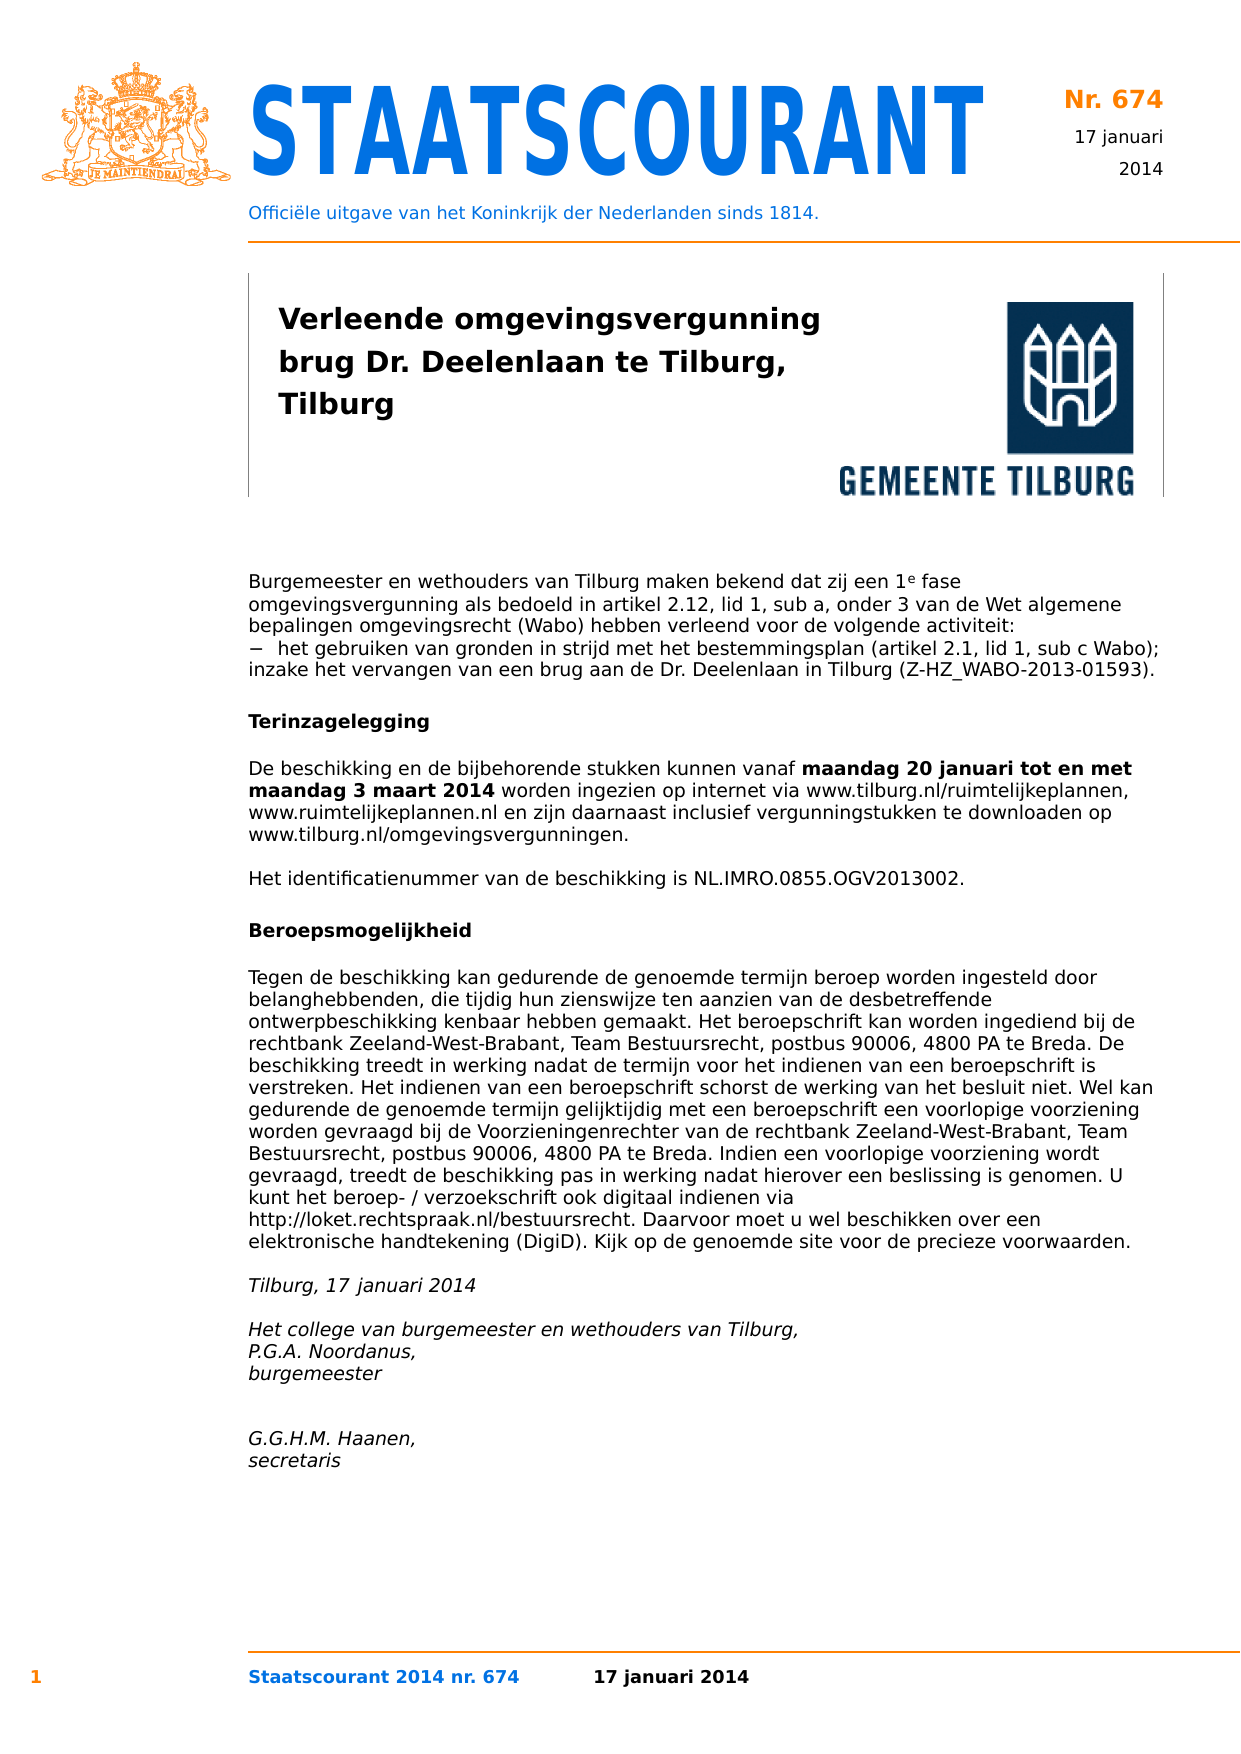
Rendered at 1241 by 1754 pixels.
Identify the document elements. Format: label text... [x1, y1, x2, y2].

text Het college van burgemeester en wethouders van Tilburg, P.G.A. Noordanus, burgemeester [248, 1318, 1163, 1384]
text inzake het vervangen van een brug aan de Dr. Deelenlaan in Tilburg (Z-HZ_WABO-2013-01593). [248, 659, 1163, 681]
subtitle Terinzagelegging [248, 711, 1163, 733]
table_cell Officiële uitgave van het Koninkrijk der Nederlanden sinds 1814. [248, 203, 1240, 241]
table_header [25, 62, 248, 241]
table_header STAATSCOURANT [248, 62, 998, 203]
text Het identificatienummer van de beschikking is NL.IMRO.0855.OGV2013002. [248, 868, 1163, 890]
text − het gebruiken van gronden in strijd met het bestemmingsplan (artikel 2.1, lid 1, sub c Wabo); [248, 637, 1163, 659]
picture [41, 62, 231, 186]
table_cell 2014 [998, 153, 1240, 203]
table_header Nr. 674 [998, 62, 1240, 121]
text G.G.H.M. Haanen, secretaris [248, 1406, 1163, 1472]
table_cell 17 januari [998, 121, 1240, 153]
text Tegen de beschikking kan gedurende de genoemde termijn beroep worden ingesteld door belanghebbenden, die tijdig hun zienswijze ten aanzien van de desbetreffende ontwerpbeschikking kenbaar hebben gemaakt. Het beroepschrift kan worden ingediend bij de rechtbank Zeeland-West-Brabant, Team Bestuursrecht, postbus 90006, 4800 PA te Breda. De beschikking treedt in werking nadat de termijn voor het indienen van een beroepschrift is verstreken. Het indienen van een beroepschrift schorst de werking van het besluit niet. Wel kan gedurende de genoemde termijn gelijktijdig met een beroepschrift een voorlopige voorziening worden gevraagd bij de Voorzieningenrechter van de rechtbank Zeeland-West-Brabant, Team Bestuursrecht, postbus 90006, 4800 PA te Breda. Indien een voorlopige voorziening wordt gevraagd, treedt de beschikking pas in werking nadat hierover een beslissing is genomen. U kunt het beroep- / verzoekschrift ook digitaal indienen via http://loket.rechtspraak.nl/bestuursrecht. Daarvoor moet u wel beschikken over een elektronische handtekening (DigiD). Kijk op de genoemde site voor de precieze voorwaarden. [248, 967, 1163, 1253]
subtitle Beroepsmogelijkheid [248, 920, 1163, 942]
text Tilburg, 17 januari 2014 [248, 1275, 1163, 1297]
picture [838, 302, 1134, 498]
subtitle Verleende omgevingsvergunning brug Dr. Deelenlaan te Tilburg, Tilburg [249, 273, 1163, 497]
text De beschikking en de bijbehorende stukken kunnen vanaf maandag 20 januari tot en met maandag 3 maart 2014 worden ingezien op internet via www.tilburg.nl/ruimtelijkeplannen, www.ruimtelijkeplannen.nl en zijn daarnaast inclusief vergunningstukken te downloaden op www.tilburg.nl/omgevingsvergunningen. [248, 758, 1163, 846]
text Burgemeester en wethouders van Tilburg maken bekend dat zij een 1e fase omgevingsvergunning als bedoeld in artikel 2.12, lid 1, sub a, onder 3 van de Wet algemene bepalingen omgevingsrecht (Wabo) hebben verleend voor de volgende activiteit: [248, 571, 1163, 637]
